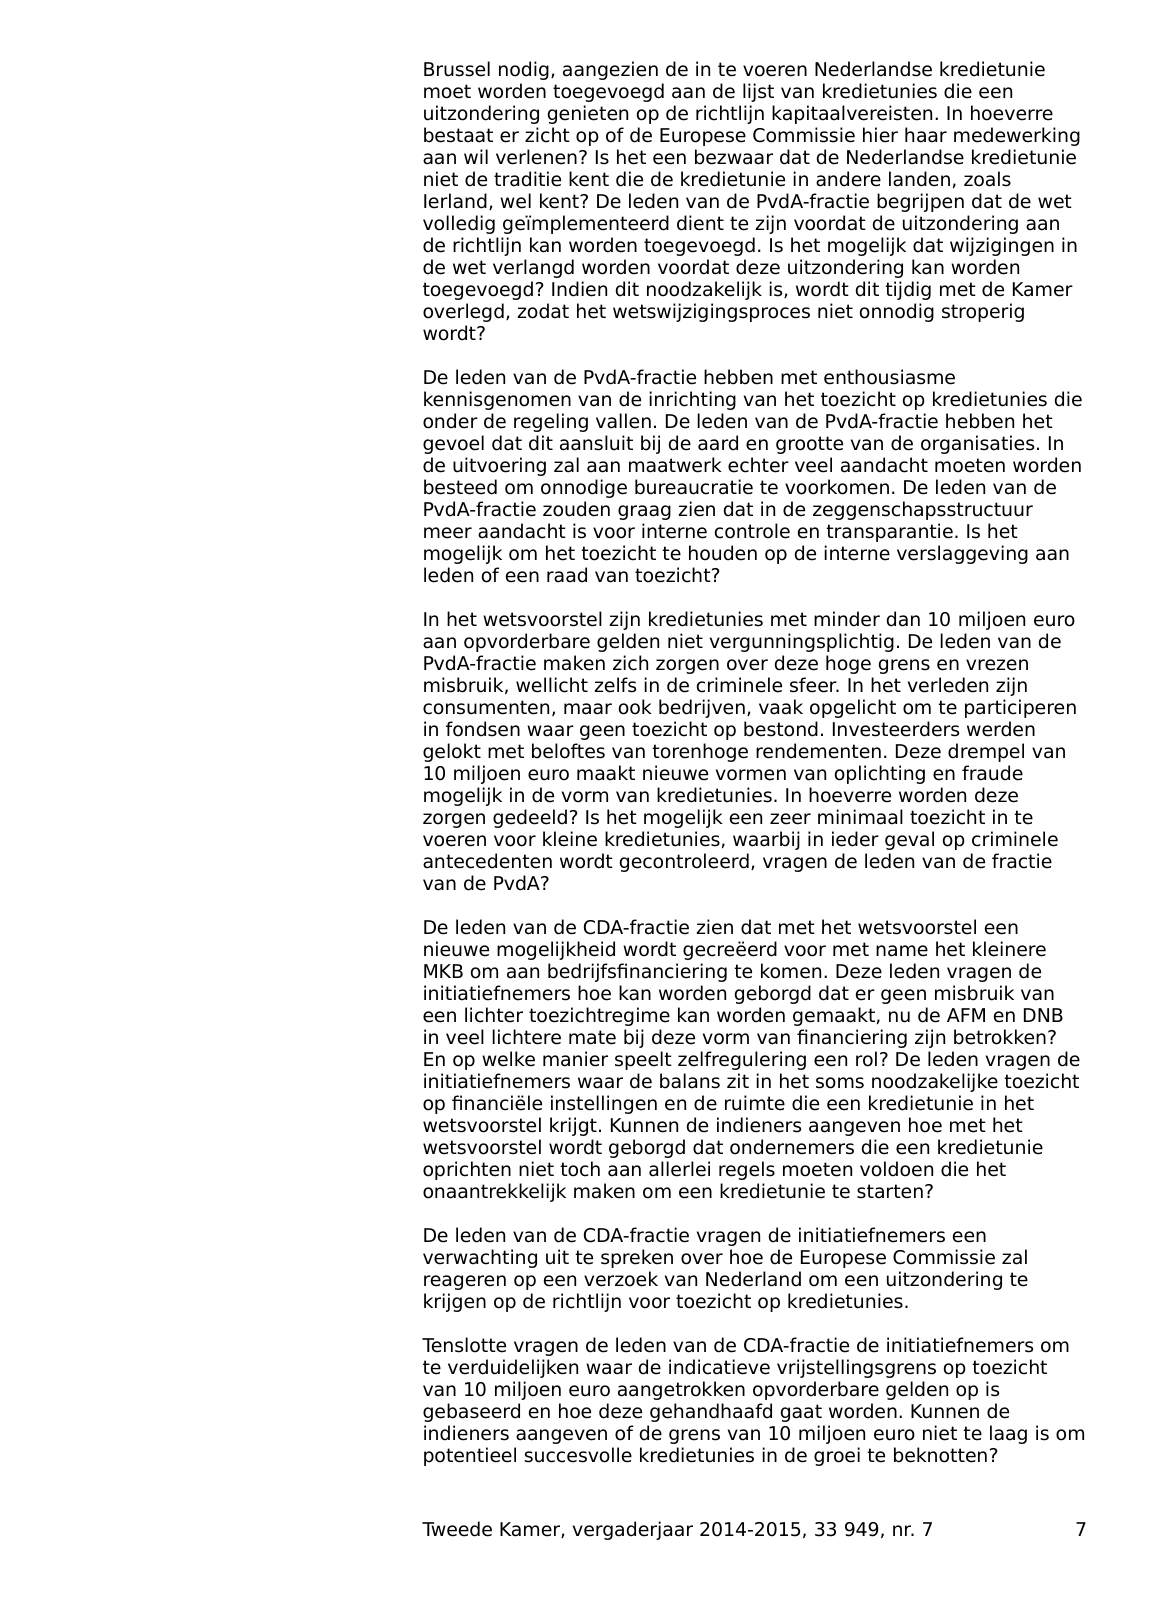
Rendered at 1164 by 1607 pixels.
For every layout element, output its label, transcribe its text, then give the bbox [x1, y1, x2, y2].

text Tenslotte vragen de leden van de CDA-fractie de initiatiefnemers om te verduidelijken waar de indicatieve vrijstellingsgrens op toezicht van 10 miljoen euro aangetrokken opvorderbare gelden op is gebaseerd en hoe deze gehandhaafd gaat worden. Kunnen de indieners aangeven of de grens van 10 miljoen euro niet te laag is om potentieel succesvolle kredietunies in de groei te beknotten? [422, 1335, 1087, 1467]
text Brussel nodig, aangezien de in te voeren Nederlandse kredietunie moet worden toegevoegd aan de lijst van kredietunies die een uitzondering genieten op de richtlijn kapitaalvereisten. In hoeverre bestaat er zicht op of de Europese Commissie hier haar medewerking aan wil verlenen? Is het een bezwaar dat de Nederlandse kredietunie niet de traditie kent die de kredietunie in andere landen, zoals Ierland, wel kent? De leden van de PvdA-fractie begrijpen dat de wet volledig geïmplementeerd dient te zijn voordat de uitzondering aan de richtlijn kan worden toegevoegd. Is het mogelijk dat wijzigingen in de wet verlangd worden voordat deze uitzondering kan worden toegevoegd? Indien dit noodzakelijk is, wordt dit tijdig met de Kamer overlegd, zodat het wetswijzigingsproces niet onnodig stroperig wordt? [422, 59, 1087, 345]
text De leden van de CDA-fractie zien dat met het wetsvoorstel een nieuwe mogelijkheid wordt gecreëerd voor met name het kleinere MKB om aan bedrijfsfinanciering te komen. Deze leden vragen de initiatiefnemers hoe kan worden geborgd dat er geen misbruik van een lichter toezichtregime kan worden gemaakt, nu de AFM en DNB in veel lichtere mate bij deze vorm van financiering zijn betrokken? En op welke manier speelt zelfregulering een rol? De leden vragen de initiatiefnemers waar de balans zit in het soms noodzakelijke toezicht op financiële instellingen en de ruimte die een kredietunie in het wetsvoorstel krijgt. Kunnen de indieners aangeven hoe met het wetsvoorstel wordt geborgd dat ondernemers die een kredietunie oprichten niet toch aan allerlei regels moeten voldoen die het onaantrekkelijk maken om een kredietunie te starten? [422, 917, 1087, 1203]
text De leden van de CDA-fractie vragen de initiatiefnemers een verwachting uit te spreken over hoe de Europese Commissie zal reageren op een verzoek van Nederland om een uitzondering te krijgen op de richtlijn voor toezicht op kredietunies. [422, 1225, 1087, 1313]
text De leden van de PvdA-fractie hebben met enthousiasme kennisgenomen van de inrichting van het toezicht op kredietunies die onder de regeling vallen. De leden van de PvdA-fractie hebben het gevoel dat dit aansluit bij de aard en grootte van de organisaties. In de uitvoering zal aan maatwerk echter veel aandacht moeten worden besteed om onnodige bureaucratie te voorkomen. De leden van de PvdA-fractie zouden graag zien dat in de zeggenschapsstructuur meer aandacht is voor interne controle en transparantie. Is het mogelijk om het toezicht te houden op de interne verslaggeving aan leden of een raad van toezicht? [422, 367, 1087, 587]
text In het wetsvoorstel zijn kredietunies met minder dan 10 miljoen euro aan opvorderbare gelden niet vergunningsplichtig. De leden van de PvdA-fractie maken zich zorgen over deze hoge grens en vrezen misbruik, wellicht zelfs in de criminele sfeer. In het verleden zijn consumenten, maar ook bedrijven, vaak opgelicht om te participeren in fondsen waar geen toezicht op bestond. Investeerders werden gelokt met beloftes van torenhoge rendementen. Deze drempel van 10 miljoen euro maakt nieuwe vormen van oplichting en fraude mogelijk in de vorm van kredietunies. In hoeverre worden deze zorgen gedeeld? Is het mogelijk een zeer minimaal toezicht in te voeren voor kleine kredietunies, waarbij in ieder geval op criminele antecedenten wordt gecontroleerd, vragen de leden van de fractie van de PvdA? [422, 609, 1087, 895]
